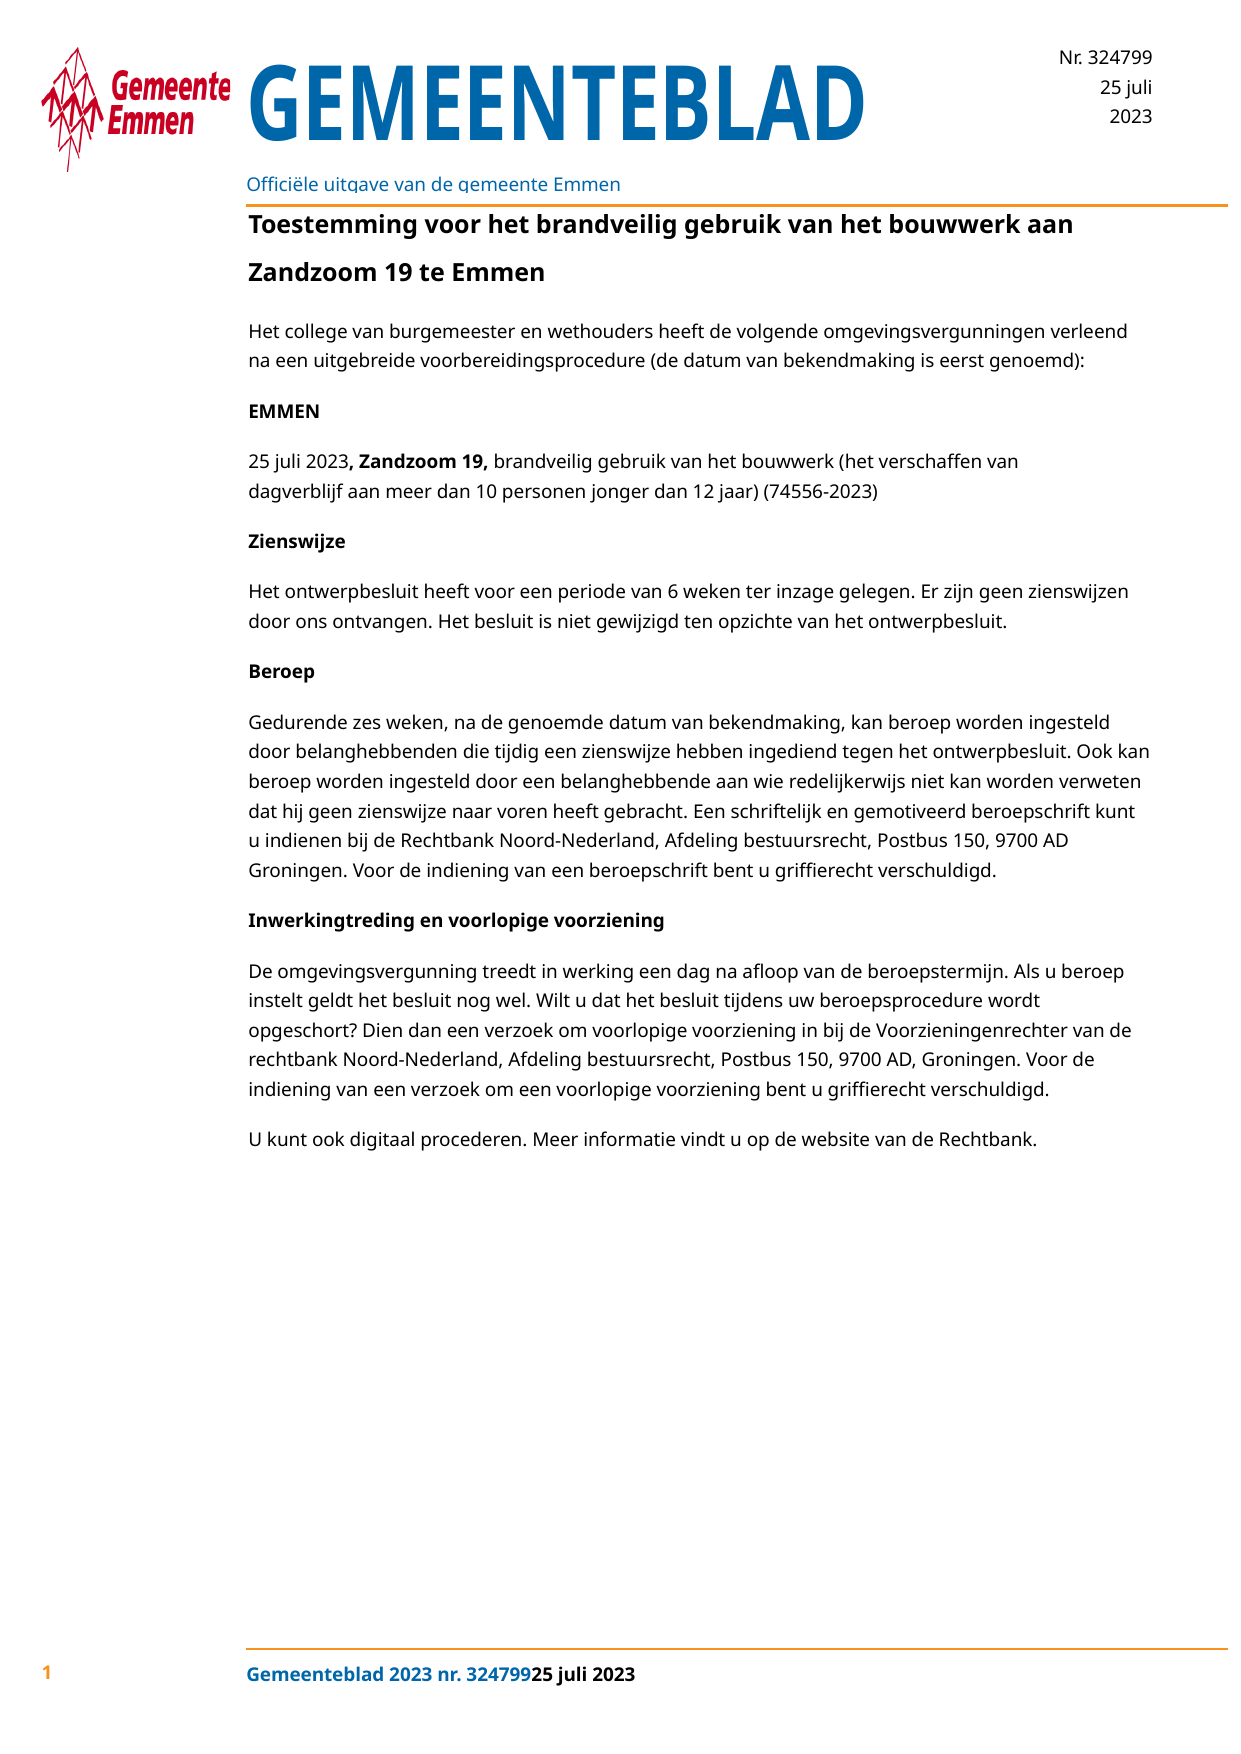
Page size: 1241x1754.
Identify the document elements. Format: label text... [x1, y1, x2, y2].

text 25 juli 2023, Zandzoom 19, brandveilig gebruik van het bouwwerk (het verschaffen van dagverblijf aan meer dan 10 personen jonger dan 12 jaar) (74556-2023) [248, 448, 1152, 504]
text Beroep [248, 659, 1152, 684]
picture [41, 47, 231, 172]
text Gedurende zes weken, na de genoemde datum van bekendmaking, kan beroep worden ingesteld door belanghebbenden die tijdig een zienswijze hebben ingediend tegen het ontwerpbesluit. Ook kan beroep worden ingesteld door een belanghebbende aan wie redelijkerwijs niet kan worden verweten dat hij geen zienswijze naar voren heeft gebracht. Een schriftelijk en gemotiveerd beroepschrift kunt u indienen bij de Rechtbank Noord-Nederland, Afdeling bestuursrecht, Postbus 150, 9700 AD Groningen. Voor de indiening van een beroepschrift bent u griffierecht verschuldigd. [248, 709, 1152, 883]
text Het ontwerpbesluit heeft voor een periode van 6 weken ter inzage gelegen. Er zijn geen zienswijzen door ons ontvangen. Het besluit is niet gewijzigd ten opzichte van het ontwerpbesluit. [248, 579, 1152, 634]
text De omgevingsvergunning treedt in werking een dag na afloop van de beroepstermijn. Als u beroep instelt geldt het besluit nog wel. Wilt u dat het besluit tijdens uw beroepsprocedure wordt opgeschort? Dien dan een verzoek om voorlopige voorziening in bij de Voorzieningenrechter van de rechtbank Noord-Nederland, Afdeling bestuursrecht, Postbus 150, 9700 AD, Groningen. Voor de indiening van een verzoek om een voorlopige voorziening bent u griffierecht verschuldigd. [248, 958, 1152, 1102]
text Zienswijze [248, 528, 1152, 554]
text Inwerkingtreding en voorlopige voorziening [248, 907, 1152, 933]
text EMMEN [248, 398, 1152, 424]
text U kunt ook digitaal procederen. Meer informatie vindt u op de website van de Rechtbank. [248, 1127, 1152, 1152]
text Het college van burgemeester en wethouders heeft de volgende omgevingsvergunningen verleend na een uitgebreide voorbereidingsprocedure (de datum van bekendmaking is eerst genoemd): [248, 318, 1152, 373]
text Toestemming voor het brandveilig gebruik van het bouwwerk aan Zandzoom 19 te Emmen [248, 207, 1152, 288]
